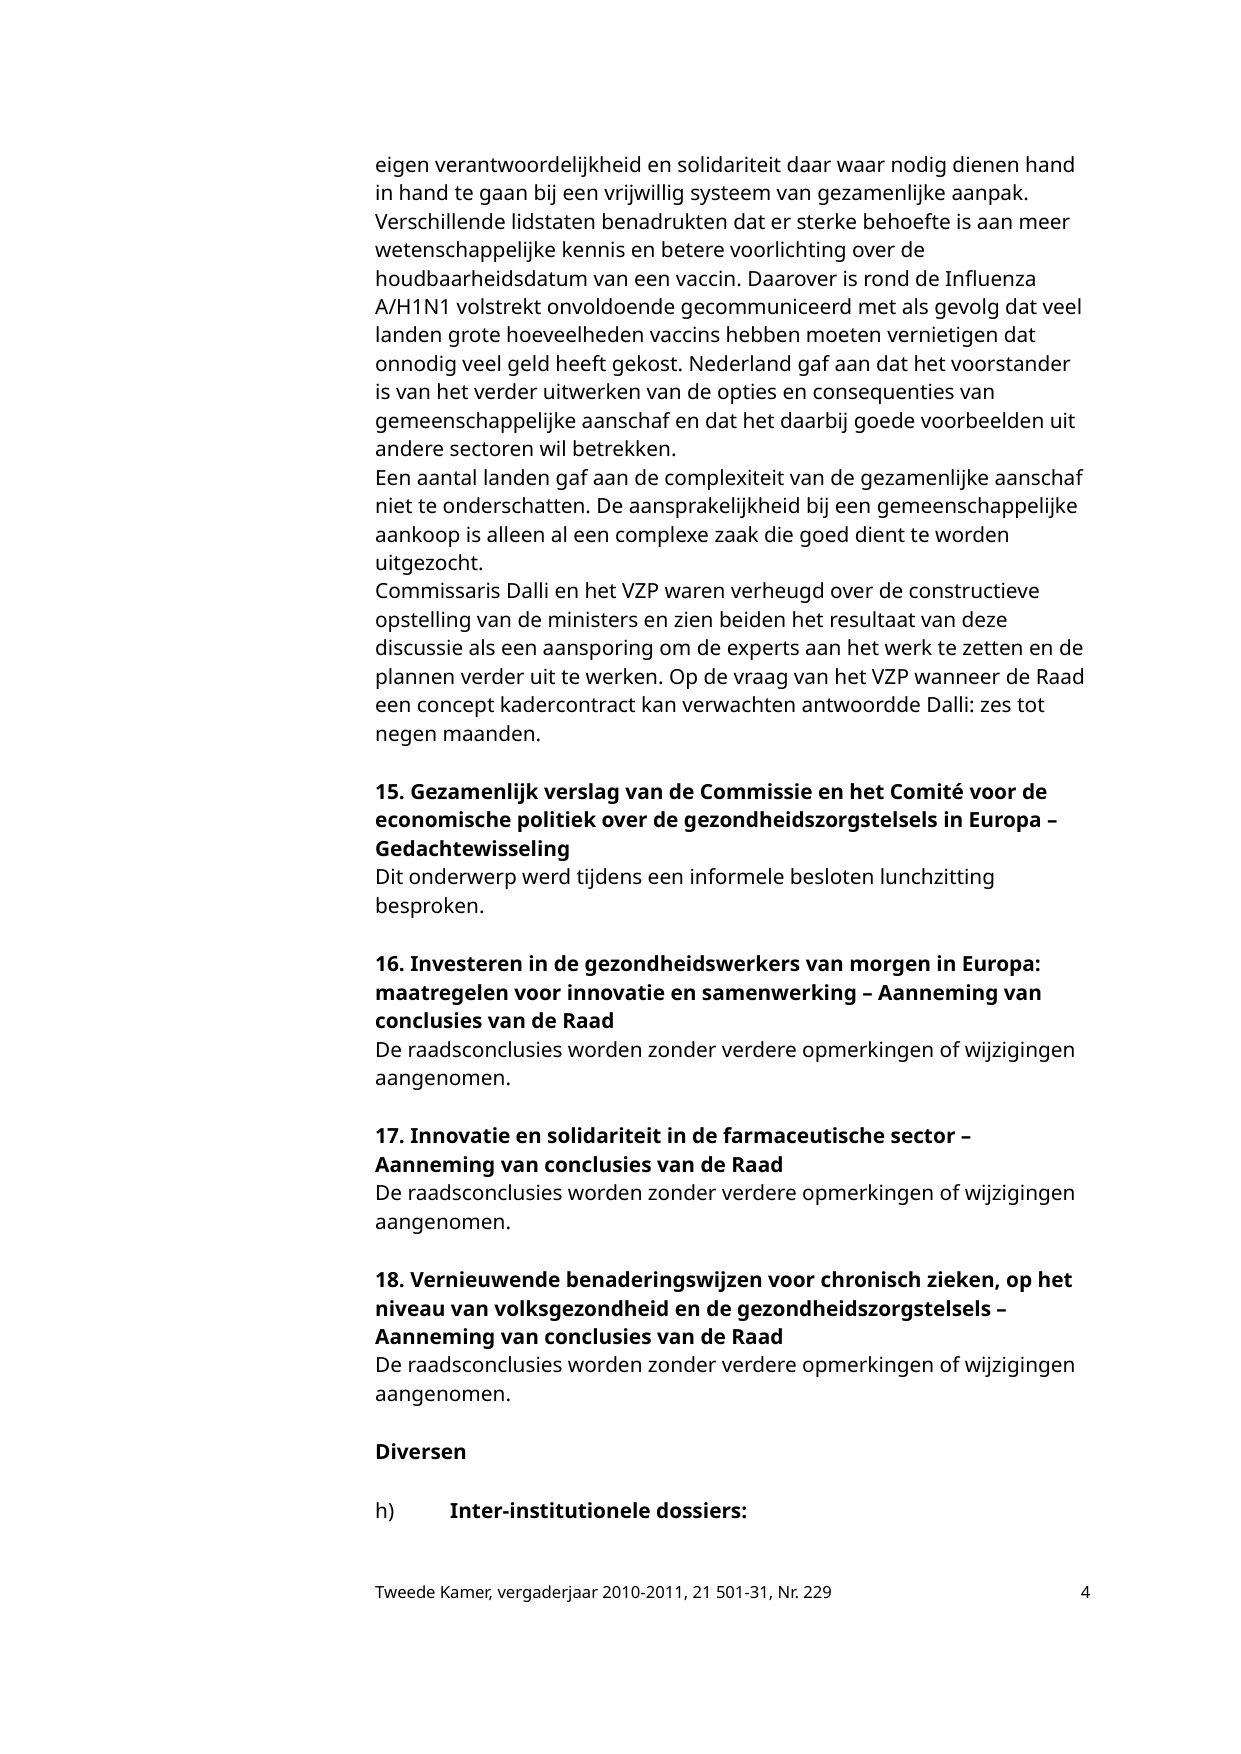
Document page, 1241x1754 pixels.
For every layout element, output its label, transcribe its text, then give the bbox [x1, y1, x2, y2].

text Commissaris Dalli en het VZP waren verheugd over de constructieve opstelling van de ministers en zien beiden het resultaat van deze discussie als een aansporing om de experts aan het werk te zetten en de plannen verder uit te werken. Op de vraag van het VZP wanneer de Raad een concept kadercontract kan verwachten antwoordde Dalli: zes tot negen maanden. [375, 577, 1090, 747]
text De raadsconclusies worden zonder verdere opmerkingen of wijzigingen aangenomen. [375, 1351, 1090, 1407]
text 17. Innovatie en solidariteit in de farmaceutische sector – Aanneming van conclusies van de Raad [375, 1122, 1090, 1178]
text De raadsconclusies worden zonder verdere opmerkingen of wijzigingen aangenomen. [375, 1035, 1090, 1092]
text Diversen [375, 1437, 1090, 1466]
text 15. Gezamenlijk verslag van de Commissie en het Comité voor de economische politiek over de gezondheidszorgstelsels in Europa – Gedachtewisseling [375, 777, 1090, 862]
text eigen verantwoordelijkheid en solidariteit daar waar nodig dienen hand in hand te gaan bij een vrijwillig systeem van gezamenlijke aanpak. Verschillende lidstaten benadrukten dat er sterke behoefte is aan meer wetenschappelijke kennis en betere voorlichting over de houdbaarheidsdatum van een vaccin. Daarover is rond de Influenza A/H1N1 volstrekt onvoldoende gecommuniceerd met als gevolg dat veel landen grote hoeveelheden vaccins hebben moeten vernietigen dat onnodig veel geld heeft gekost. Nederland gaf aan dat het voorstander is van het verder uitwerken van de opties en consequenties van gemeenschappelijke aanschaf en dat het daarbij goede voorbeelden uit andere sectoren wil betrekken. [375, 150, 1090, 463]
text De raadsconclusies worden zonder verdere opmerkingen of wijzigingen aangenomen. [375, 1178, 1090, 1235]
text Een aantal landen gaf aan de complexiteit van de gezamenlijke aanschaf niet te onderschatten. De aansprakelijkheid bij een gemeenschappelijke aankoop is alleen al een complexe zaak die goed dient te worden uitgezocht. [375, 463, 1090, 577]
list Inter-institutionele dossiers: [375, 1496, 1090, 1524]
text 18. Vernieuwende benaderingswijzen voor chronisch zieken, op het niveau van volksgezondheid en de gezondheidszorgstelsels – Aanneming van conclusies van de Raad [375, 1265, 1090, 1351]
text Dit onderwerp werd tijdens een informele besloten lunchzitting besproken. [375, 862, 1090, 919]
text 16. Investeren in de gezondheidswerkers van morgen in Europa: maatregelen voor innovatie en samenwerking – Aanneming van conclusies van de Raad [375, 949, 1090, 1035]
